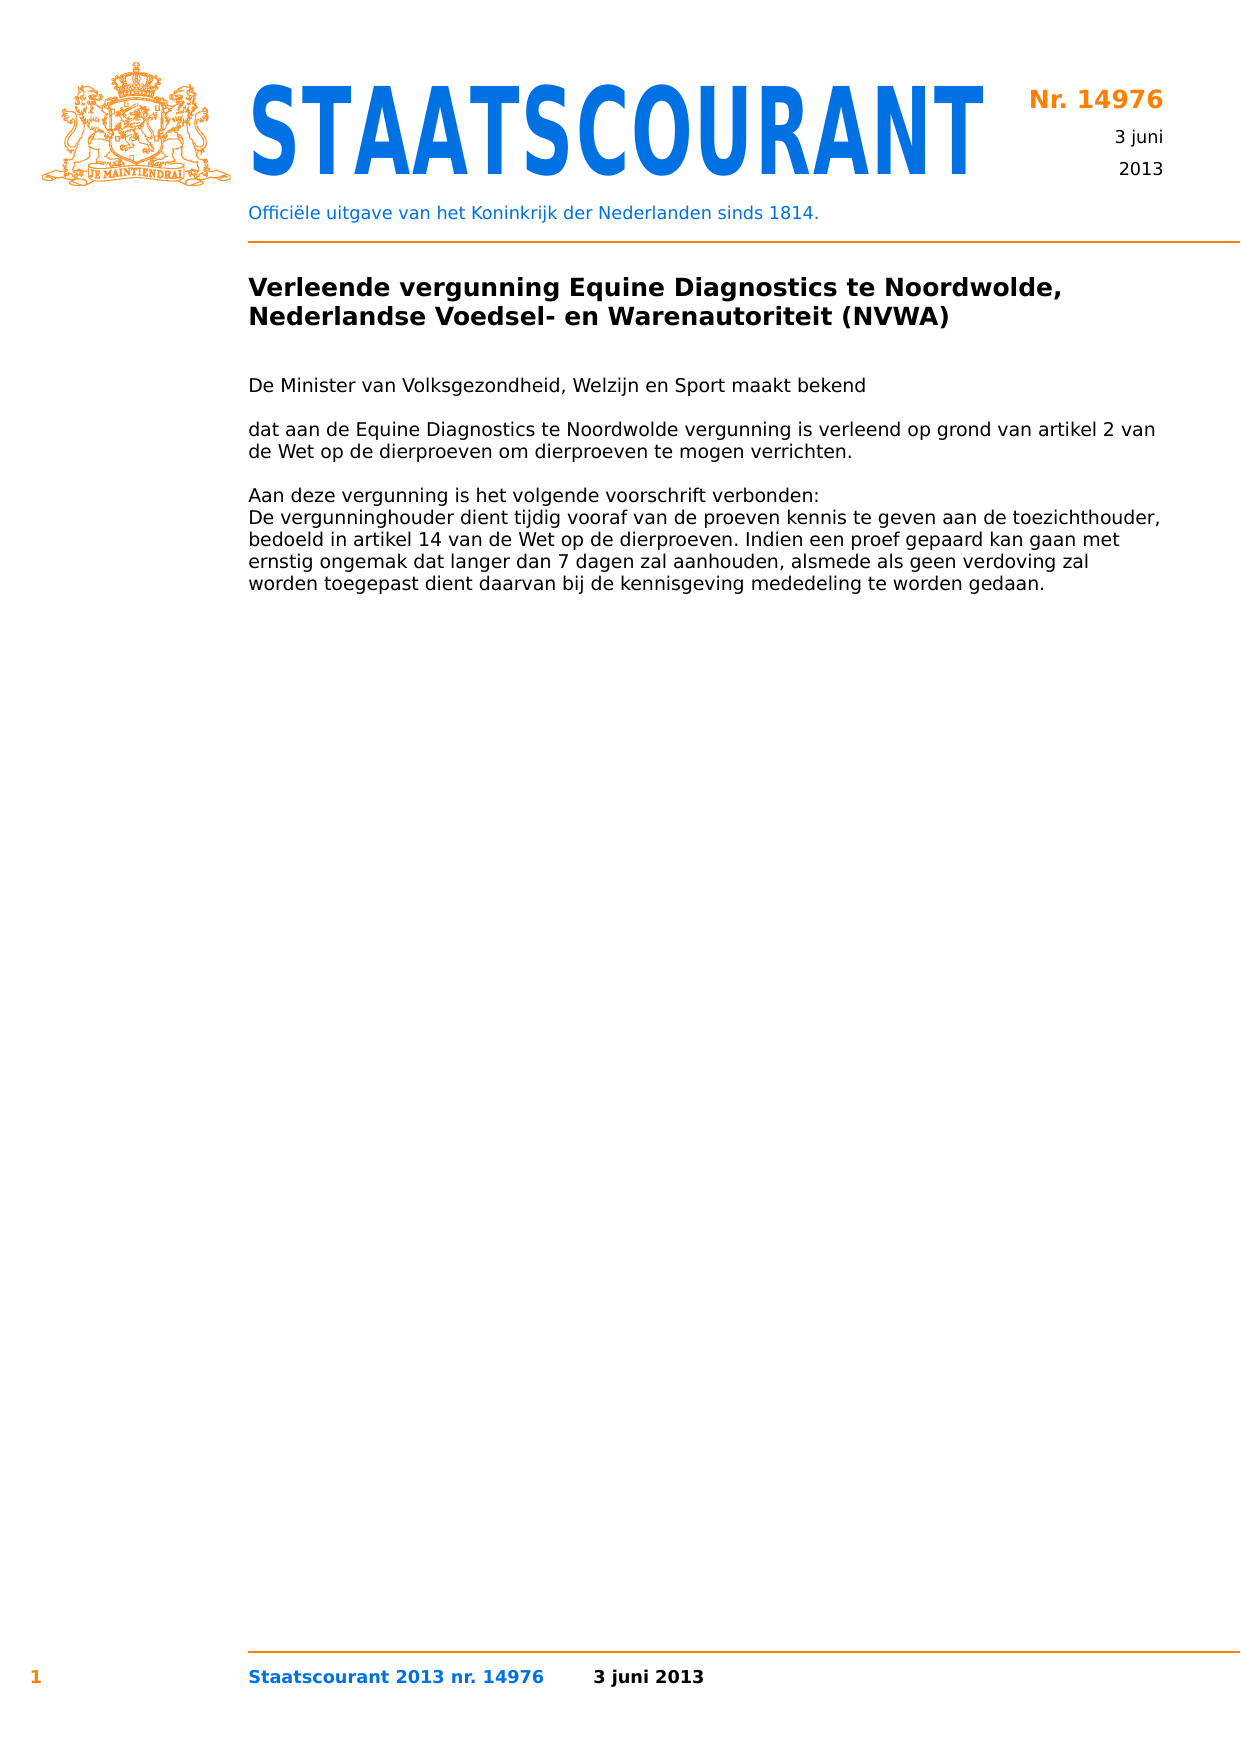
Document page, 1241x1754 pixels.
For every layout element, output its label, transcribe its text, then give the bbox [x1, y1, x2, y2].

table_header Nr. 14976 [998, 62, 1240, 121]
table_cell 2013 [998, 153, 1240, 203]
text De vergunninghouder dient tijdig vooraf van de proeven kennis te geven aan de toezichthouder, bedoeld in artikel 14 van de Wet op de dierproeven. Indien een proef gepaard kan gaan met ernstig ongemak dat langer dan 7 dagen zal aanhouden, alsmede als geen verdoving zal worden toegepast dient daarvan bij de kennisgeving mededeling te worden gedaan. [248, 507, 1163, 595]
table_cell 3 juni [998, 121, 1240, 153]
table_header [25, 62, 248, 241]
subtitle Verleende vergunning Equine Diagnostics te Noordwolde, Nederlandse Voedsel- en Warenautoriteit (NVWA) [248, 273, 1163, 331]
picture [41, 62, 231, 186]
table_header STAATSCOURANT [248, 62, 998, 203]
text De Minister van Volksgezondheid, Welzijn en Sport maakt bekend [248, 375, 1163, 397]
table_cell Officiële uitgave van het Koninkrijk der Nederlanden sinds 1814. [248, 203, 1240, 241]
text Aan deze vergunning is het volgende voorschrift verbonden: [248, 485, 1163, 507]
text dat aan de Equine Diagnostics te Noordwolde vergunning is verleend op grond van artikel 2 van de Wet op de dierproeven om dierproeven te mogen verrichten. [248, 419, 1163, 463]
